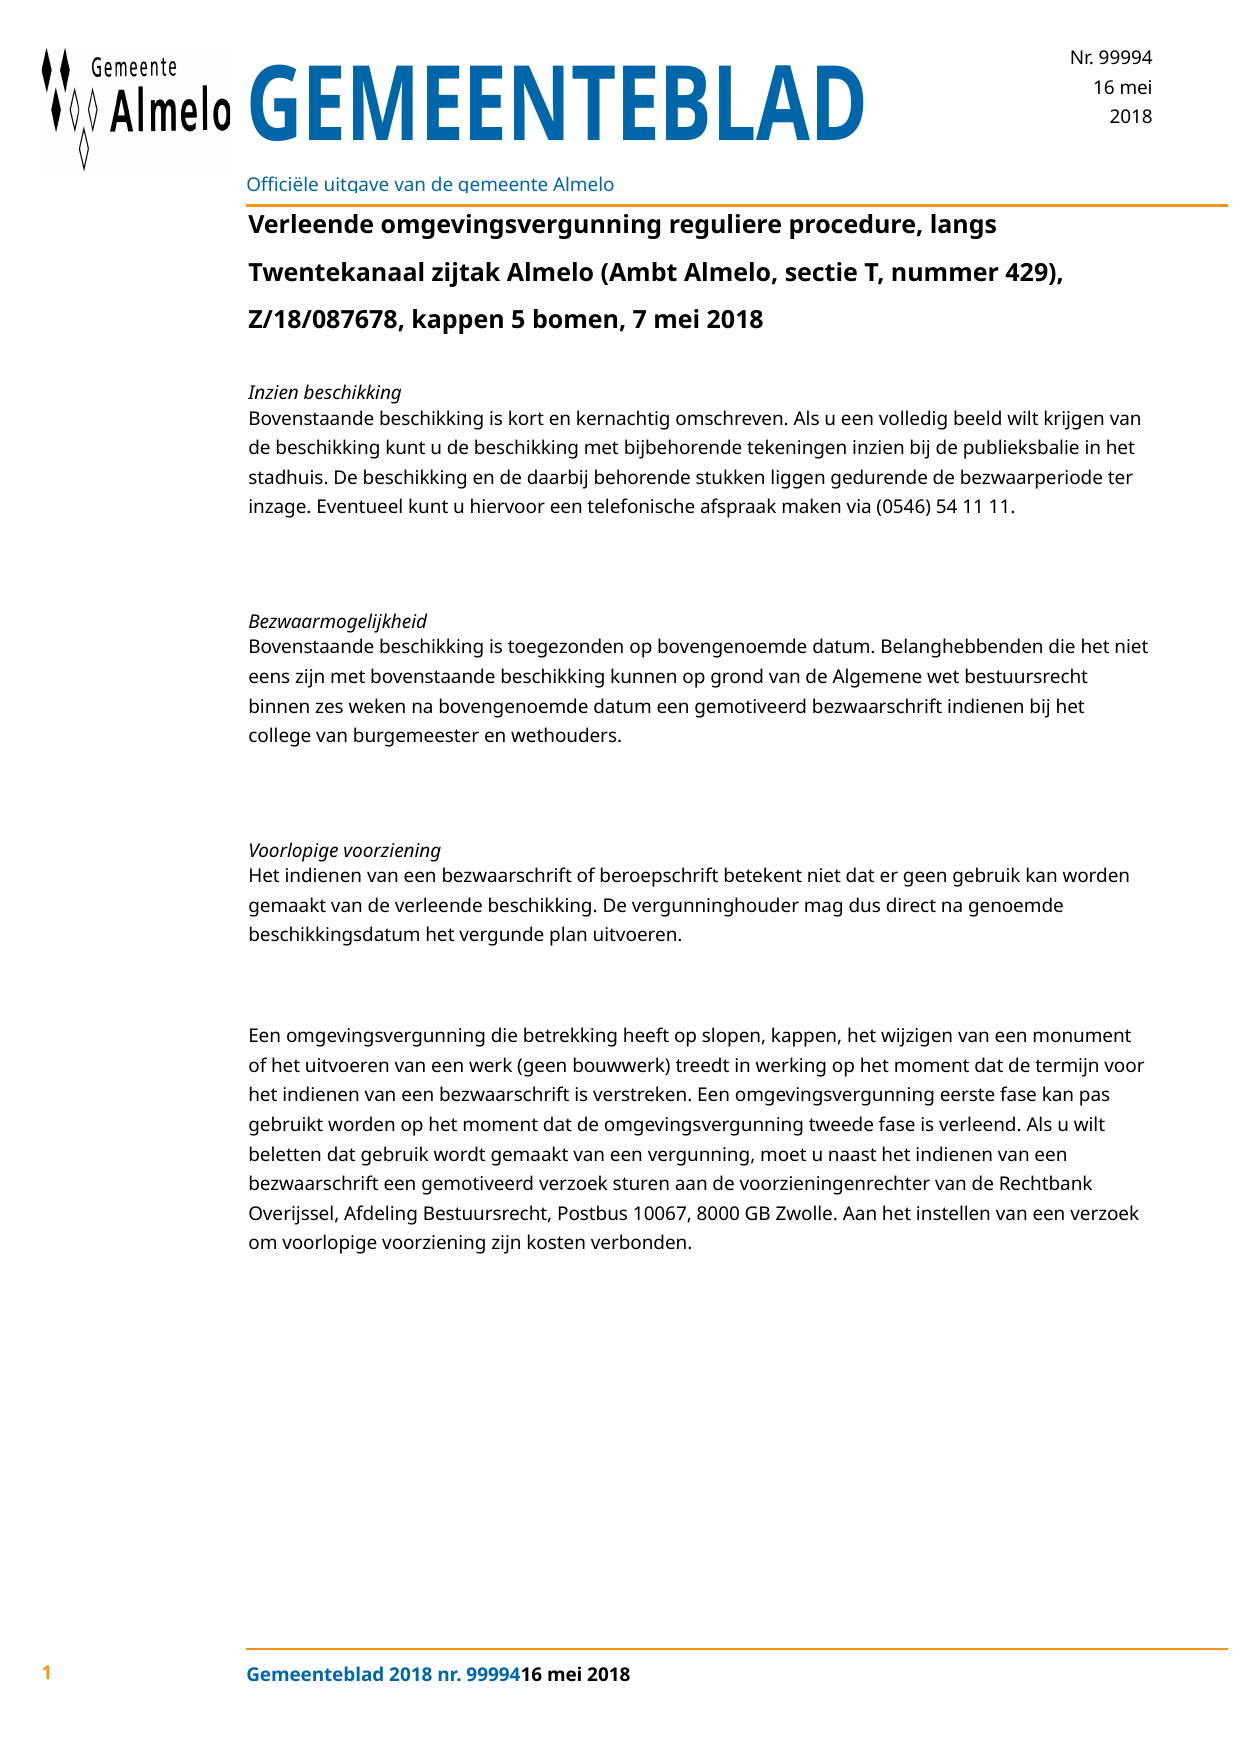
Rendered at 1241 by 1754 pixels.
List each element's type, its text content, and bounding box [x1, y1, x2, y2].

text Het indienen van een bezwaarschrift of beroepschrift betekent niet dat er geen gebruik kan worden gemaakt van de verleende beschikking. De vergunninghouder mag dus direct na genoemde beschikkingsdatum het vergunde plan uitvoeren. [248, 862, 1152, 947]
text Bovenstaande beschikking is kort en kernachtig omschreven. Als u een volledig beeld wilt krijgen van de beschikking kunt u de beschikking met bijbehorende tekeningen inzien bij de publieksbalie in het stadhuis. De beschikking en de daarbij behorende stukken liggen gedurende de bezwaarperiode ter inzage. Eventueel kunt u hiervoor een telefonische afspraak maken via (0546) 54 11 11. [248, 405, 1152, 519]
text Bovenstaande beschikking is toegezonden op bovengenoemde datum. Belanghebbenden die het niet eens zijn met bovenstaande beschikking kunnen op grond van de Algemene wet bestuursrecht binnen zes weken na bovengenoemde datum een gemotiveerd bezwaarschrift indienen bij het college van burgemeester en wethouders. [248, 634, 1152, 748]
text Bezwaarmogelijkheid [248, 608, 1152, 634]
text Inzien beschikking [248, 379, 1152, 405]
text Een omgevingsvergunning die betrekking heeft op slopen, kappen, het wijzigen van een monument of het uitvoeren van een werk (geen bouwwerk) treedt in werking op het moment dat de termijn voor het indienen van een bezwaarschrift is verstreken. Een omgevingsvergunning eerste fase kan pas gebruikt worden op het moment dat de omgevingsvergunning tweede fase is verleend. Als u wilt beletten dat gebruik wordt gemaakt van een vergunning, moet u naast het indienen van een bezwaarschrift een gemotiveerd verzoek sturen aan de voorzieningenrechter van de Rechtbank Overijssel, Afdeling Bestuursrecht, Postbus 10067, 8000 GB Zwolle. Aan het instellen van een verzoek om voorlopige voorziening zijn kosten verbonden. [248, 1022, 1152, 1255]
picture [41, 47, 231, 172]
text Voorlopige voorziening [248, 837, 1152, 862]
text Verleende omgevingsvergunning reguliere procedure, langs Twentekanaal zijtak Almelo (Ambt Almelo, sectie T, nummer 429), Z/18/087678, kappen 5 bomen, 7 mei 2018 [248, 207, 1152, 336]
